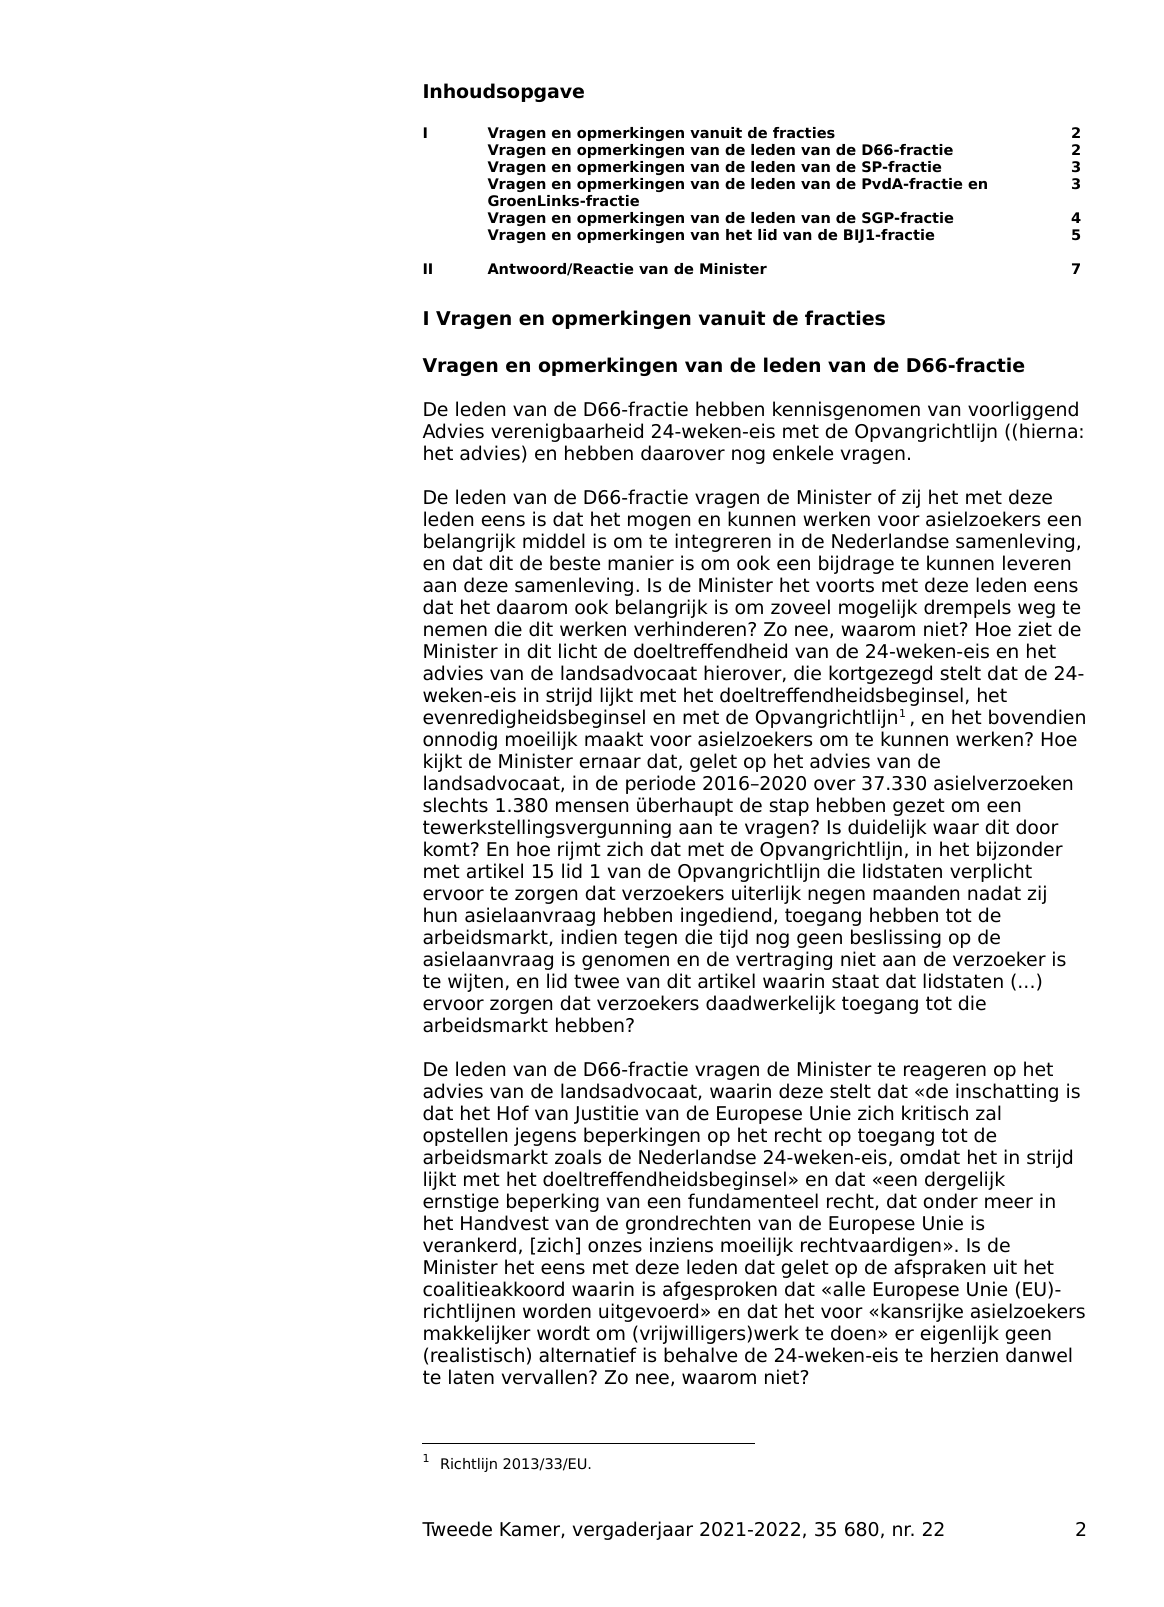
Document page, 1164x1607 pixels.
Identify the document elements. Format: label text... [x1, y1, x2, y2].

table_cell Antwoord/Reactie van de Minister [481, 261, 1013, 278]
table_header 2 [1013, 125, 1087, 142]
table_cell II [422, 261, 481, 278]
subtitle Inhoudsopgave [422, 81, 1087, 103]
table_cell 7 [1013, 261, 1087, 278]
table_cell 4 [1013, 210, 1087, 227]
table_cell 3 [1013, 176, 1087, 210]
table_cell [422, 142, 481, 159]
table_cell [1013, 244, 1087, 261]
table_cell Vragen en opmerkingen van de leden van de D66-fractie [481, 142, 1013, 159]
text De leden van de D66-fractie vragen de Minister te reageren op het advies van de landsadvocaat, waarin deze stelt dat «de inschatting is dat het Hof van Justitie van de Europese Unie zich kritisch zal opstellen jegens beperkingen op het recht op toegang tot de arbeidsmarkt zoals de Nederlandse 24-weken-eis, omdat het in strijd lijkt met het doeltreffendheidsbeginsel» en dat «een dergelijk ernstige beperking van een fundamenteel recht, dat onder meer in het Handvest van de grondrechten van de Europese Unie is verankerd, [zich] onzes inziens moeilijk rechtvaardigen». Is de Minister het eens met deze leden dat gelet op de afspraken uit het coalitieakkoord waarin is afgesproken dat «alle Europese Unie (EU)-richtlijnen worden uitgevoerd» en dat het voor «kansrijke asielzoekers makkelijker wordt om (vrijwilligers)werk te doen» er eigenlijk geen (realistisch) alternatief is behalve de 24-weken-eis te herzien danwel te laten vervallen? Zo nee, waarom niet? [422, 1059, 1087, 1388]
table_cell 3 [1013, 159, 1087, 176]
table_cell 5 [1013, 227, 1087, 244]
subtitle I Vragen en opmerkingen vanuit de fracties [422, 308, 1087, 330]
table_cell [422, 227, 481, 244]
text Richtlijn 2013/33/EU. [422, 1452, 1087, 1474]
table_header Vragen en opmerkingen vanuit de fracties [481, 125, 1013, 142]
text De leden van de D66-fractie vragen de Minister of zij het met deze leden eens is dat het mogen en kunnen werken voor asielzoekers een belangrijk middel is om te integreren in de Nederlandse samenleving, en dat dit de beste manier is om ook een bijdrage te kunnen leveren aan deze samenleving. Is de Minister het voorts met deze leden eens dat het daarom ook belangrijk is om zoveel mogelijk drempels weg te nemen die dit werken verhinderen? Zo nee, waarom niet? Hoe ziet de Minister in dit licht de doeltreffendheid van de 24-weken-eis en het advies van de landsadvocaat hierover, die kortgezegd stelt dat de 24-weken-eis in strijd lijkt met het doeltreffendheidsbeginsel, het evenredigheidsbeginsel en met de Opvangrichtlijn, en het bovendien onnodig moeilijk maakt voor asielzoekers om te kunnen werken? Hoe kijkt de Minister ernaar dat, gelet op het advies van de landsadvocaat, in de periode 2016–2020 over 37.330 asielverzoeken slechts 1.380 mensen überhaupt de stap hebben gezet om een tewerkstellingsvergunning aan te vragen? Is duidelijk waar dit door komt? En hoe rijmt zich dat met de Opvangrichtlijn, in het bijzonder met artikel 15 lid 1 van de Opvangrichtlijn die lidstaten verplicht ervoor te zorgen dat verzoekers uiterlijk negen maanden nadat zij hun asielaanvraag hebben ingediend, toegang hebben tot de arbeidsmarkt, indien tegen die tijd nog geen beslissing op de asielaanvraag is genomen en de vertraging niet aan de verzoeker is te wijten, en lid twee van dit artikel waarin staat dat lidstaten (...) ervoor zorgen dat verzoekers daadwerkelijk toegang tot die arbeidsmarkt hebben? [422, 487, 1087, 1037]
table_cell Vragen en opmerkingen van de leden van de SP-fractie [481, 159, 1013, 176]
table_cell [422, 244, 481, 261]
table_cell Vragen en opmerkingen van de leden van de SGP-fractie [481, 210, 1013, 227]
text De leden van de D66-fractie hebben kennisgenomen van voorliggend Advies verenigbaarheid 24-weken-eis met de Opvangrichtlijn ((hierna: het advies) en hebben daarover nog enkele vragen. [422, 399, 1087, 465]
table_cell Vragen en opmerkingen van het lid van de BIJ1-fractie [481, 227, 1013, 244]
table_cell 2 [1013, 142, 1087, 159]
table_cell [481, 244, 1013, 261]
table_cell Vragen en opmerkingen van de leden van de PvdA-fractie en GroenLinks-fractie [481, 176, 1013, 210]
table_header I [422, 125, 481, 142]
subtitle Vragen en opmerkingen van de leden van de D66-fractie [422, 355, 1087, 377]
table_cell [422, 210, 481, 227]
table_cell [422, 176, 481, 210]
table_cell [422, 159, 481, 176]
